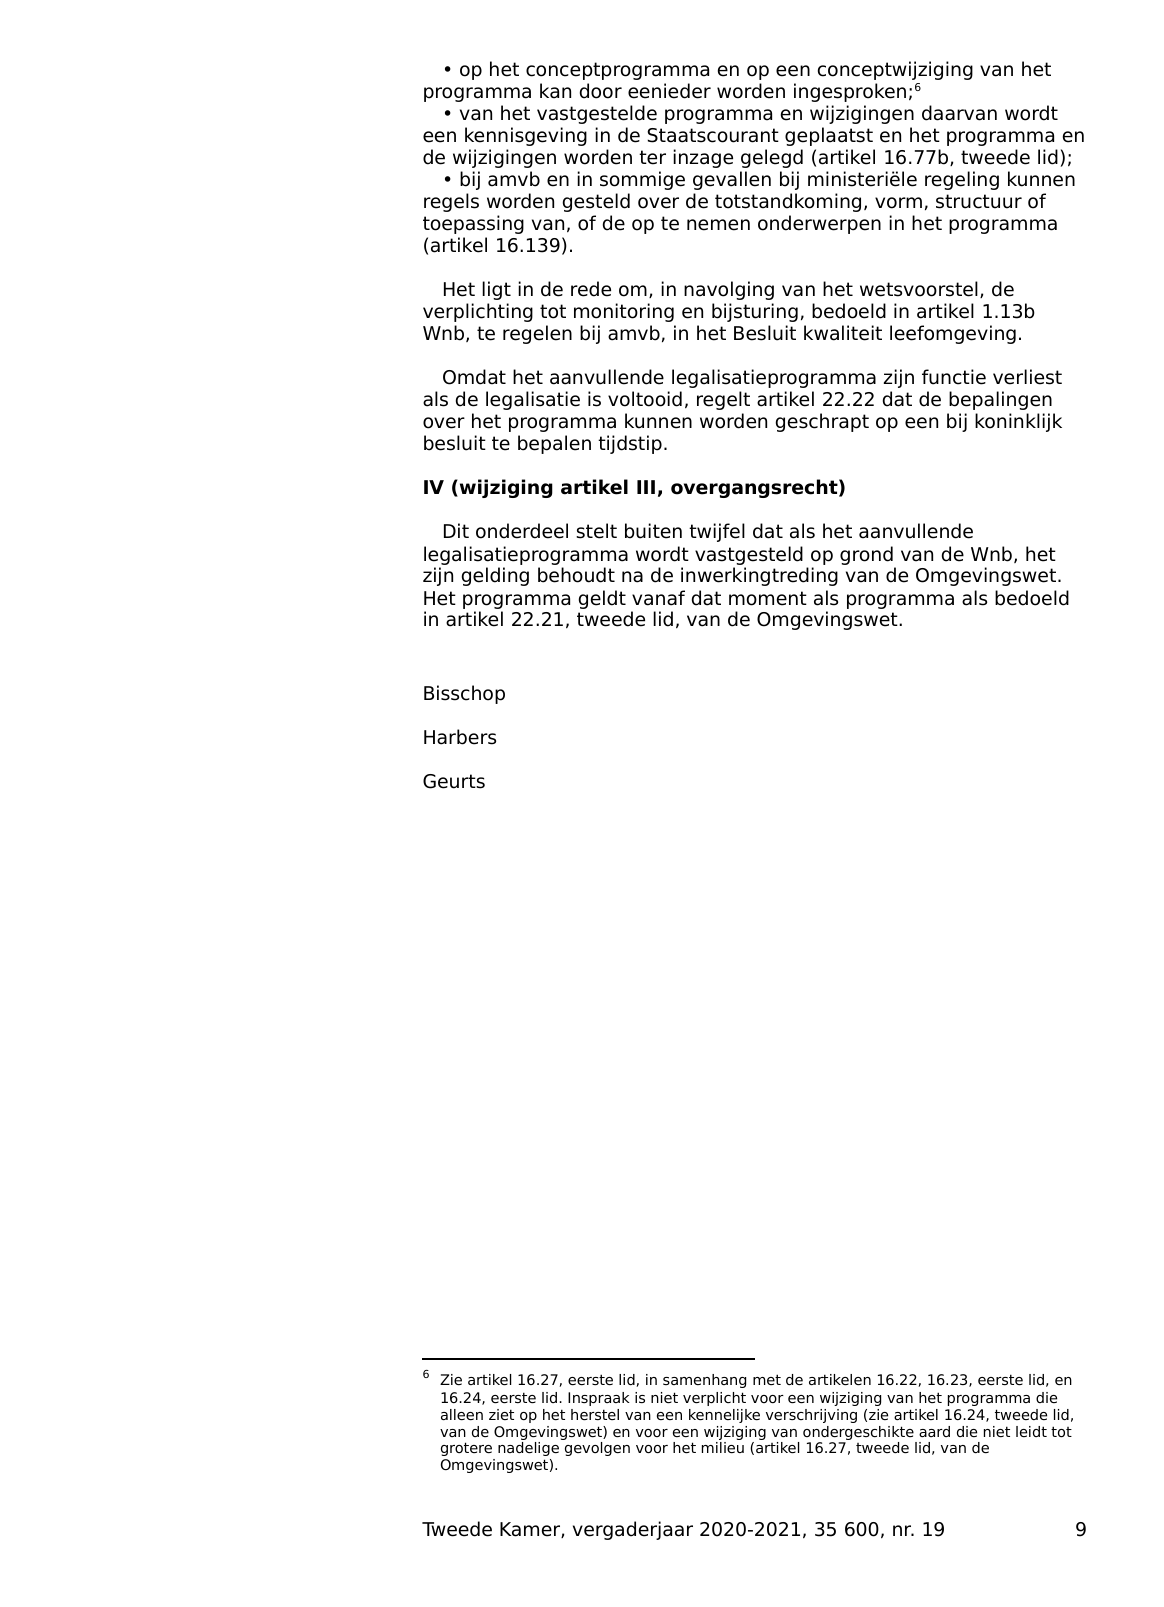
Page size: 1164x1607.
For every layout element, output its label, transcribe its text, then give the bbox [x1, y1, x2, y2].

subtitle IV (wijziging artikel III, overgangsrecht) [422, 477, 1087, 499]
text • van het vastgestelde programma en wijzigingen daarvan wordt een kennisgeving in de Staatscourant geplaatst en het programma en de wijzigingen worden ter inzage gelegd (artikel 16.77b, tweede lid); [422, 103, 1087, 169]
text Omdat het aanvullende legalisatieprogramma zijn functie verliest als de legalisatie is voltooid, regelt artikel 22.22 dat de bepalingen over het programma kunnen worden geschrapt op een bij koninklijk besluit te bepalen tijdstip. [422, 367, 1087, 455]
text • op het conceptprogramma en op een conceptwijziging van het programma kan door eenieder worden ingesproken; [422, 59, 1087, 103]
text Zie artikel 16.27, eerste lid, in samenhang met de artikelen 16.22, 16.23, eerste lid, en 16.24, eerste lid. Inspraak is niet verplicht voor een wijziging van het programma die alleen ziet op het herstel van een kennelijke verschrijving (zie artikel 16.24, tweede lid, van de Omgevingswet) en voor een wijziging van ondergeschikte aard die niet leidt tot grotere nadelige gevolgen voor het milieu (artikel 16.27, tweede lid, van de Omgevingswet). [422, 1368, 1087, 1474]
text • bij amvb en in sommige gevallen bij ministeriële regeling kunnen regels worden gesteld over de totstandkoming, vorm, structuur of toepassing van, of de op te nemen onderwerpen in het programma (artikel 16.139). [422, 169, 1087, 257]
text Het ligt in de rede om, in navolging van het wetsvoorstel, de verplichting tot monitoring en bijsturing, bedoeld in artikel 1.13b Wnb, te regelen bij amvb, in het Besluit kwaliteit leefomgeving. [422, 279, 1087, 345]
text Dit onderdeel stelt buiten twijfel dat als het aanvullende legalisatieprogramma wordt vastgesteld op grond van de Wnb, het zijn gelding behoudt na de inwerkingtreding van de Omgevingswet. Het programma geldt vanaf dat moment als programma als bedoeld in artikel 22.21, tweede lid, van de Omgevingswet. [422, 521, 1087, 631]
text Bisschop Harbers Geurts [422, 661, 1087, 793]
